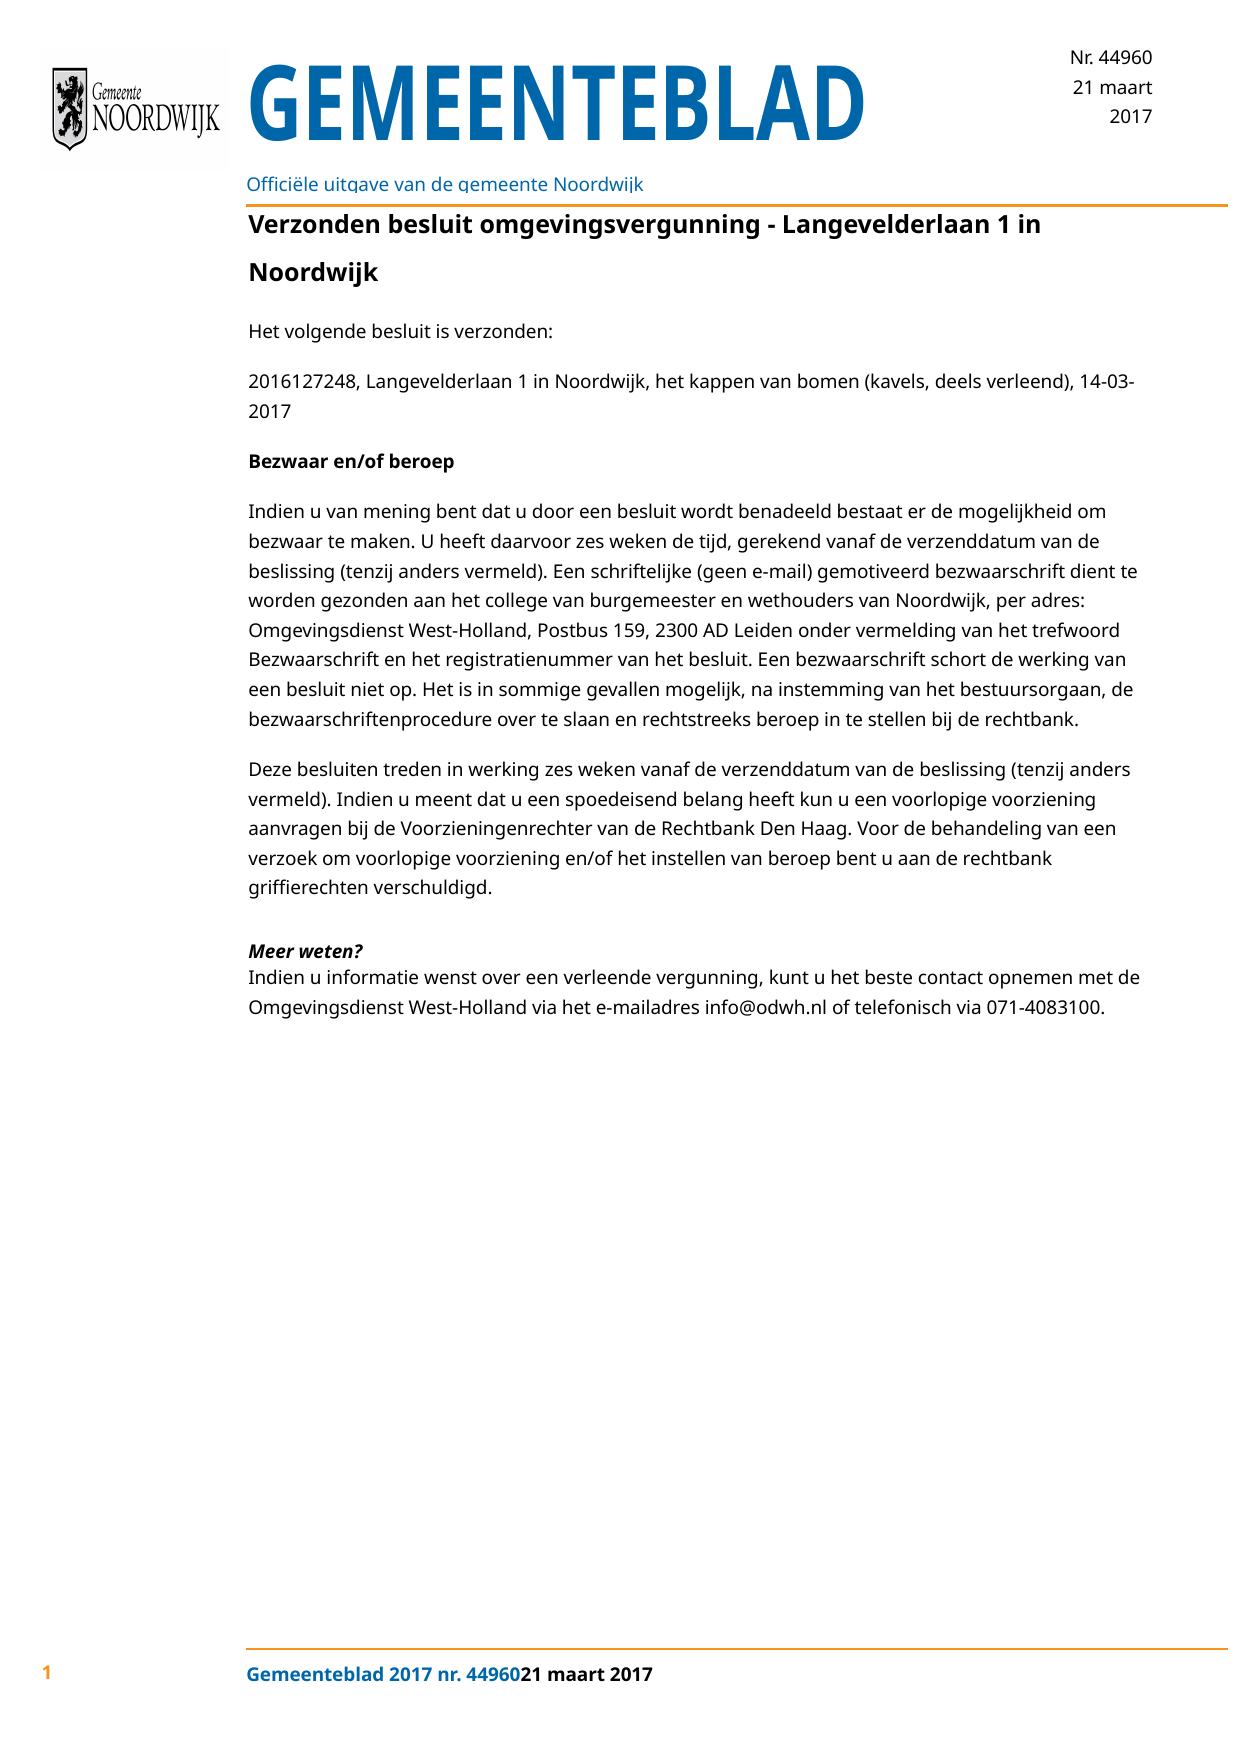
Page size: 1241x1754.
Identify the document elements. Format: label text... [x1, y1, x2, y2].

text Indien u informatie wenst over een verleende vergunning, kunt u het beste contact opnemen met de Omgevingsdienst West-Holland via het e-mailadres info@odwh.nl of telefonisch via 071-4083100. [248, 964, 1152, 1019]
text Verzonden besluit omgevingsvergunning - Langevelderlaan 1 in Noordwijk [248, 207, 1152, 288]
text Indien u van mening bent dat u door een besluit wordt benadeeld bestaat er de mogelijkheid om bezwaar te maken. U heeft daarvoor zes weken de tijd, gerekend vanaf de verzenddatum van de beslissing (tenzij anders vermeld). Een schriftelijke (geen e-mail) gemotiveerd bezwaarschrift dient te worden gezonden aan het college van burgemeester en wethouders van Noordwijk, per adres: Omgevingsdienst West-Holland, Postbus 159, 2300 AD Leiden onder vermelding van het trefwoord Bezwaarschrift en het registratienummer van het besluit. Een bezwaarschrift schort de werking van een besluit niet op. Het is in sommige gevallen mogelijk, na instemming van het bestuursorgaan, de bezwaarschriftenprocedure over te slaan en rechtstreeks beroep in te stellen bij de rechtbank. [248, 499, 1152, 732]
text 2016127248, Langevelderlaan 1 in Noordwijk, het kappen van bomen (kavels, deels verleend), 14-03-2017 [248, 368, 1152, 424]
picture [41, 47, 231, 172]
text Deze besluiten treden in werking zes weken vanaf de verzenddatum van de beslissing (tenzij anders vermeld). Indien u meent dat u een spoedeisend belang heeft kun u een voorlopige voorziening aanvragen bij de Voorzieningenrechter van de Rechtbank Den Haag. Voor de behandeling van een verzoek om voorlopige voorziening en/of het instellen van beroep bent u aan de rechtbank griffierechten verschuldigd. [248, 756, 1152, 900]
text Bezwaar en/of beroep [248, 448, 1152, 474]
text Het volgende besluit is verzonden: [248, 318, 1152, 344]
text Meer weten? [248, 938, 1152, 964]
